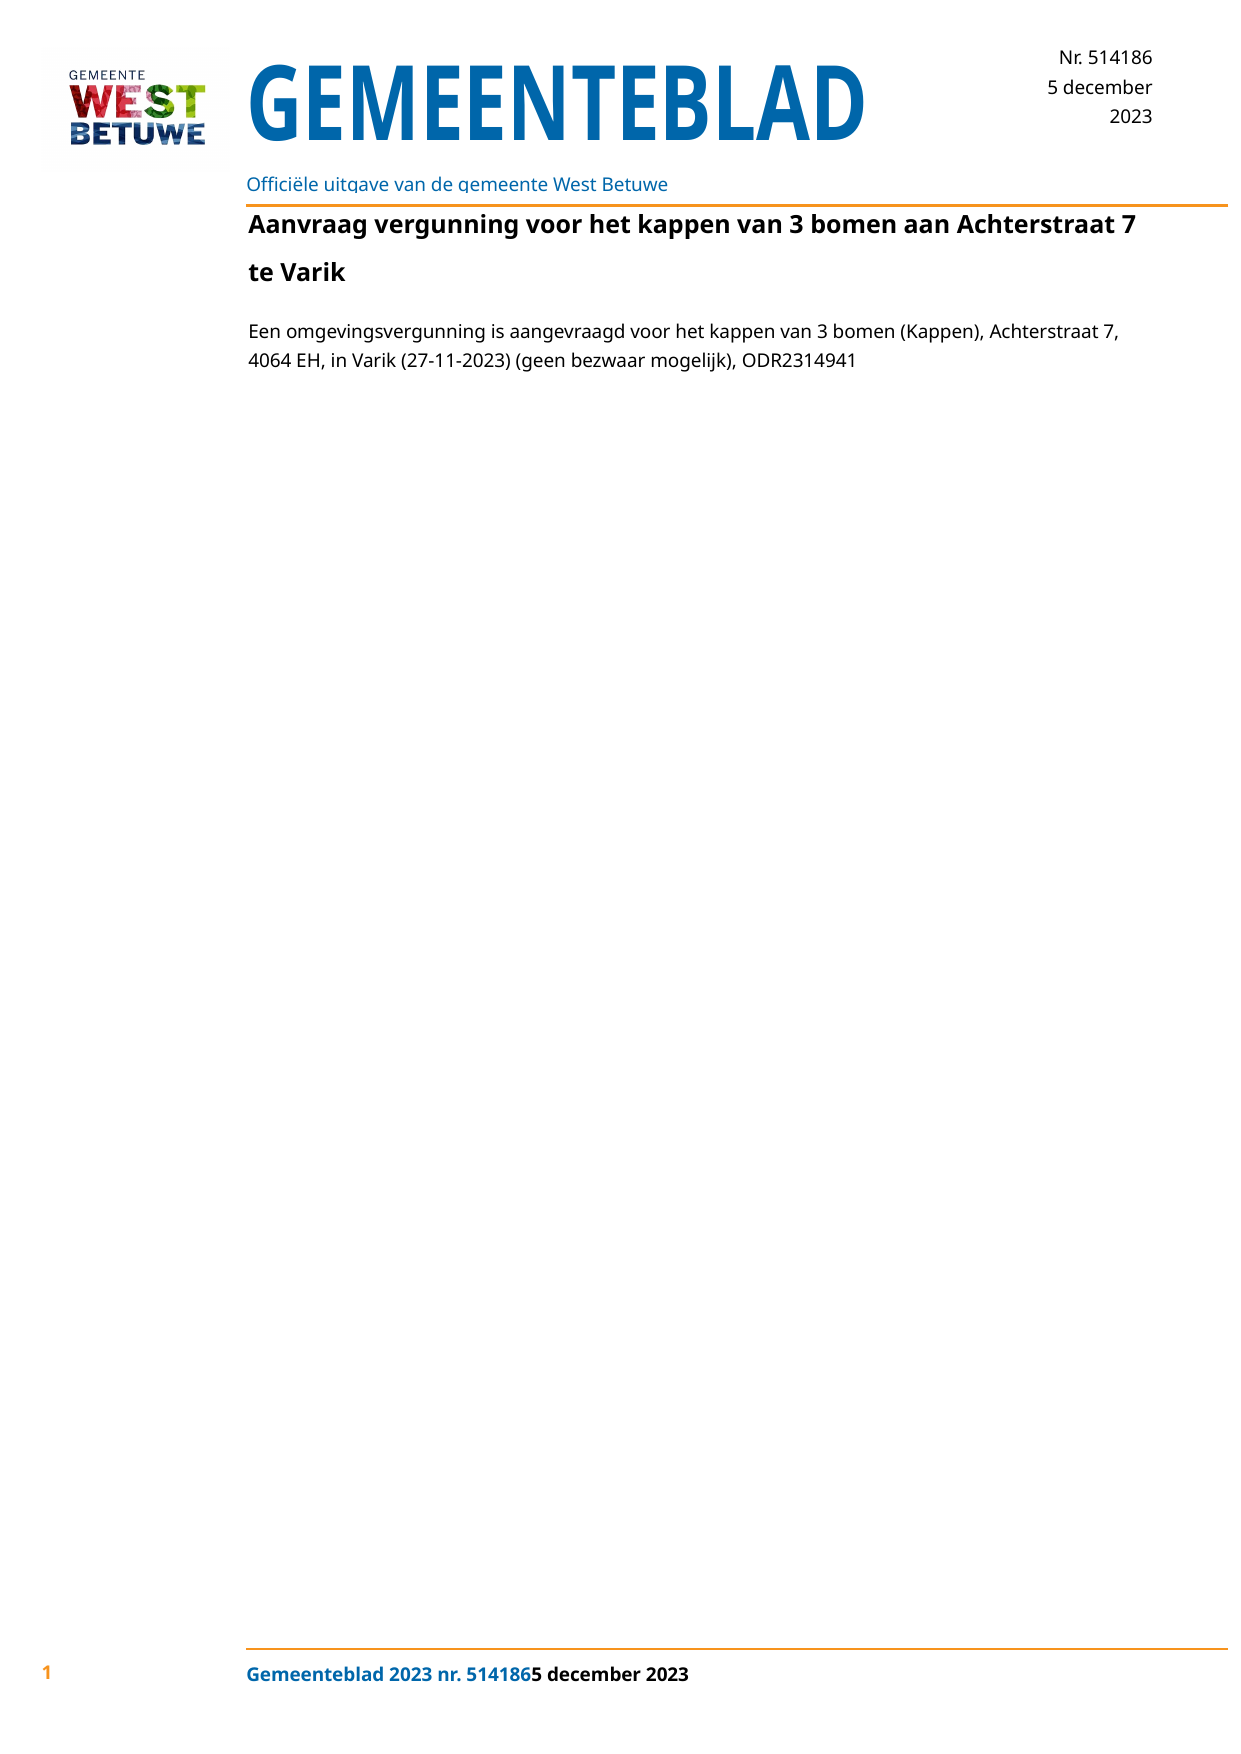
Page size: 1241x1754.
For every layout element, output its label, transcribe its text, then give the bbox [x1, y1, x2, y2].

text Een omgevingsvergunning is aangevraagd voor het kappen van 3 bomen (Kappen), Achterstraat 7, 4064 EH, in Varik (27-11-2023) (geen bezwaar mogelijk), ODR2314941 [248, 318, 1152, 373]
picture [41, 47, 231, 172]
text Aanvraag vergunning voor het kappen van 3 bomen aan Achterstraat 7 te Varik [248, 207, 1152, 288]
